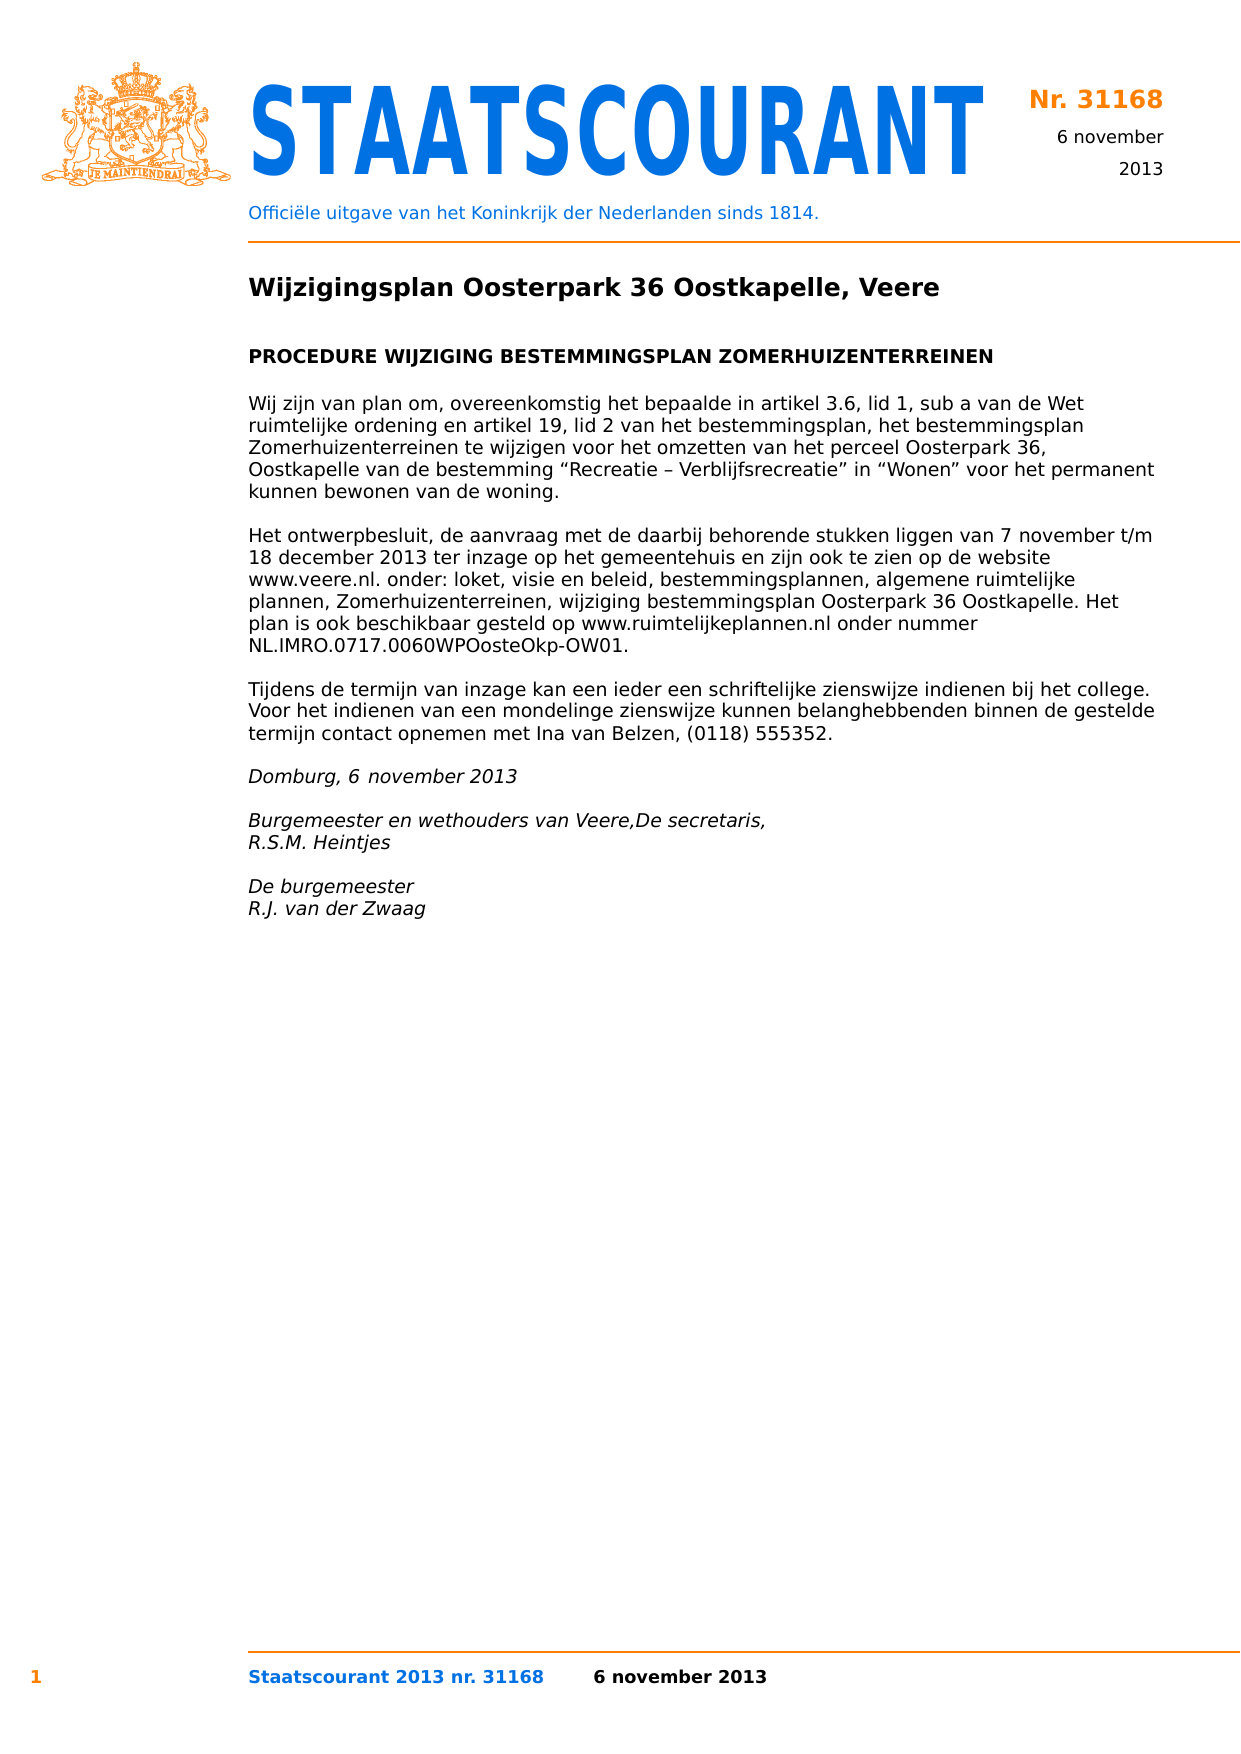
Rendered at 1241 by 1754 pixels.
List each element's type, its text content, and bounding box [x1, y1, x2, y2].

subtitle Wijzigingsplan Oosterpark 36 Oostkapelle, Veere [248, 273, 1163, 302]
text Het ontwerpbesluit, de aanvraag met de daarbij behorende stukken liggen van 7 november t/m 18 december 2013 ter inzage op het gemeentehuis en zijn ook te zien op de website www.veere.nl. onder: loket, visie en beleid, bestemmingsplannen, algemene ruimtelijke plannen, Zomerhuizenterreinen, wijziging bestemmingsplan Oosterpark 36 Oostkapelle. Het plan is ook beschikbaar gesteld op www.ruimtelijkeplannen.nl onder nummer NL.IMRO.0717.0060WPOosteOkp-OW01. [248, 525, 1163, 657]
picture [41, 62, 231, 186]
table_header Nr. 31168 [998, 62, 1240, 121]
text Tijdens de termijn van inzage kan een ieder een schriftelijke zienswijze indienen bij het college. Voor het indienen van een mondelinge zienswijze kunnen belanghebbenden binnen de gestelde termijn contact opnemen met Ina van Belzen, (0118) 555352. [248, 678, 1163, 744]
table_cell Officiële uitgave van het Koninkrijk der Nederlanden sinds 1814. [248, 203, 1240, 241]
subtitle PROCEDURE WIJZIGING BESTEMMINGSPLAN ZOMERHUIZENTERREINEN [248, 346, 1163, 368]
table_header STAATSCOURANT [248, 62, 998, 203]
table_cell 2013 [998, 153, 1240, 203]
text Domburg, 6 november 2013 [248, 766, 1163, 788]
table_cell 6 november [998, 121, 1240, 153]
table_header [25, 62, 248, 241]
text Burgemeester en wethouders van Veere,De secretaris, R.S.M. Heintjes [248, 810, 1163, 854]
text De burgemeester R.J. van der Zwaag [248, 876, 1163, 920]
text Wij zijn van plan om, overeenkomstig het bepaalde in artikel 3.6, lid 1, sub a van de Wet ruimtelijke ordening en artikel 19, lid 2 van het bestemmingsplan, het bestemmingsplan Zomerhuizenterreinen te wijzigen voor het omzetten van het perceel Oosterpark 36, Oostkapelle van de bestemming “Recreatie – Verblijfsrecreatie” in “Wonen” voor het permanent kunnen bewonen van de woning. [248, 393, 1163, 503]
